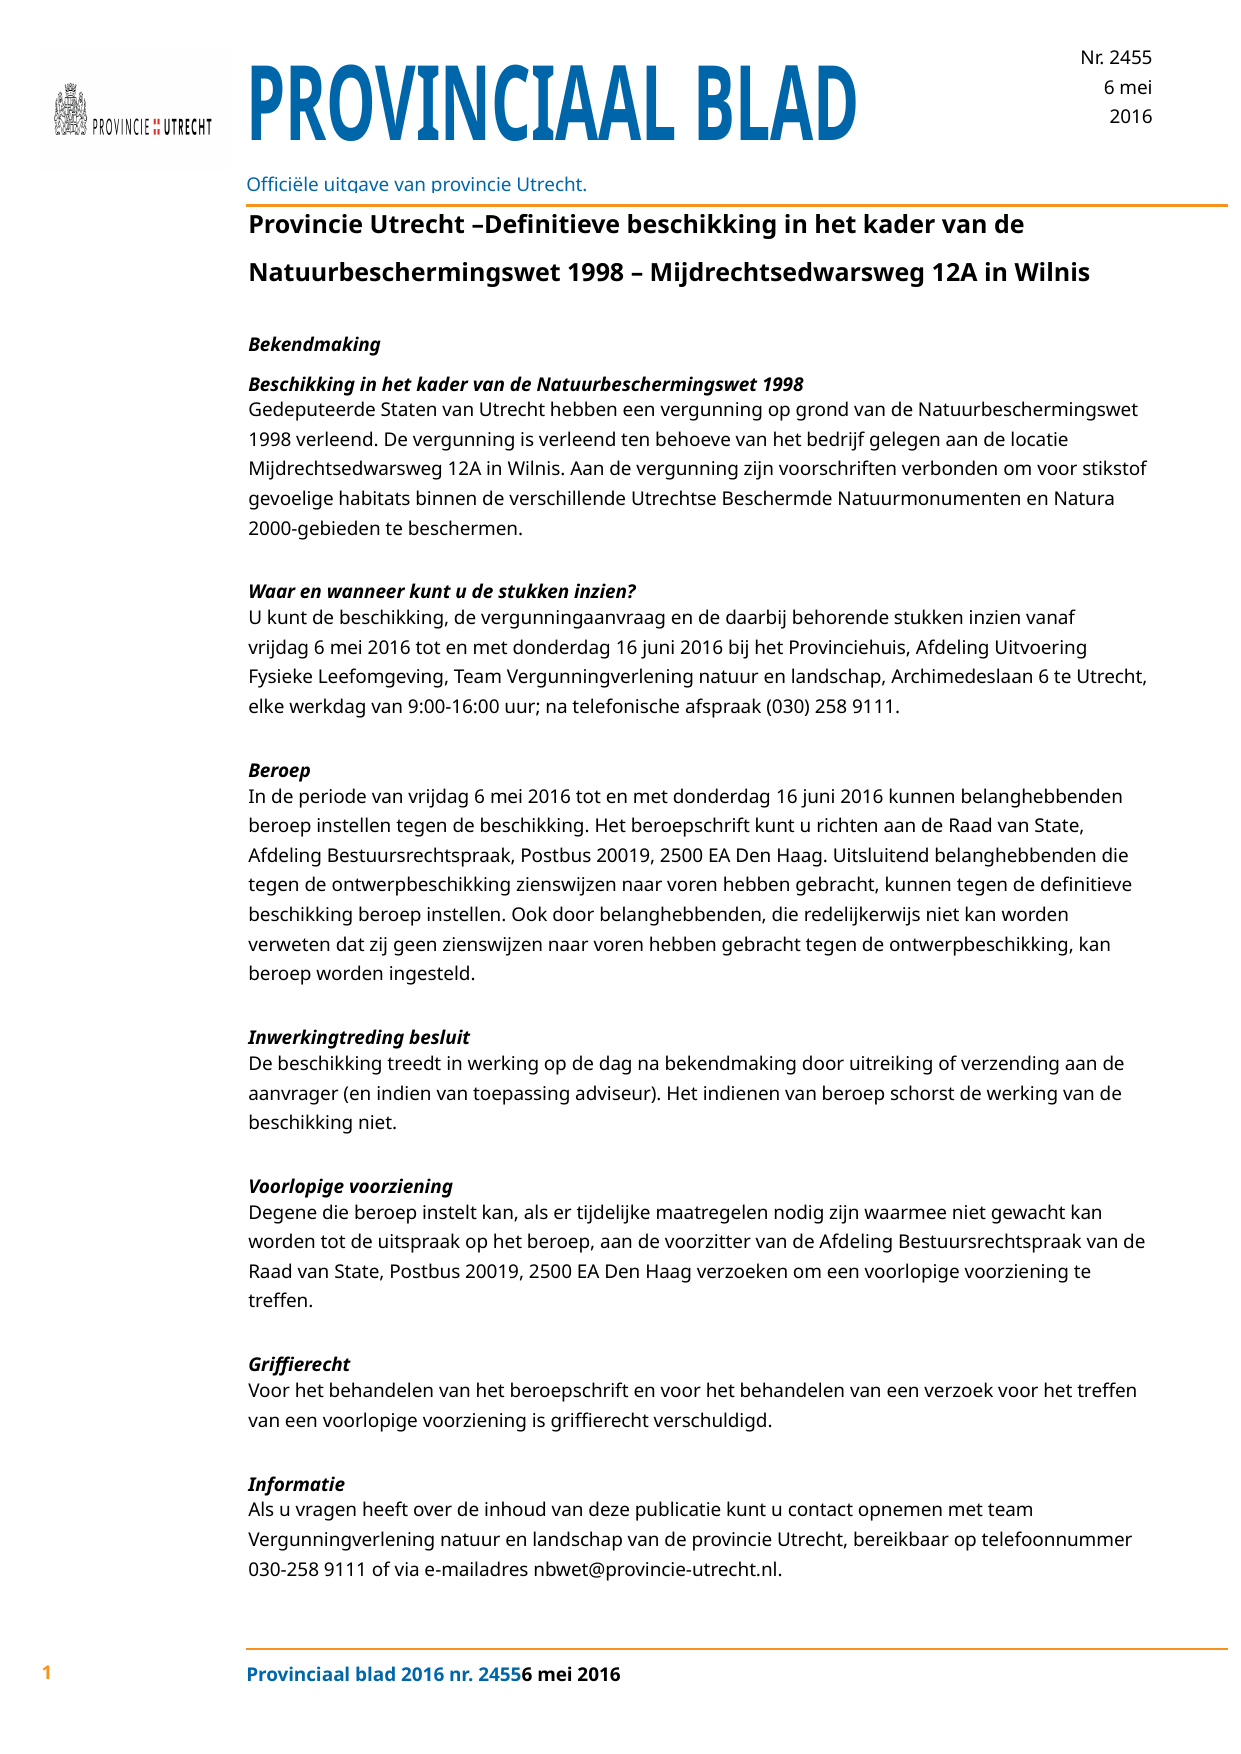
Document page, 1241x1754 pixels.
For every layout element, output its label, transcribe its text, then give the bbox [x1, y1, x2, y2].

text Als u vragen heeft over de inhoud van deze publicatie kunt u contact opnemen met team Vergunningverlening natuur en landschap van de provincie Utrecht, bereikbaar op telefoonnummer 030-258 9111 of via e-mailadres nbwet@provincie-utrecht.nl. [248, 1497, 1152, 1582]
text In de periode van vrijdag 6 mei 2016 tot en met donderdag 16 juni 2016 kunnen belanghebbenden beroep instellen tegen de beschikking. Het beroepschrift kunt u richten aan de Raad van State, Afdeling Bestuursrechtspraak, Postbus 20019, 2500 EA Den Haag. Uitsluitend belanghebbenden die tegen de ontwerpbeschikking zienswijzen naar voren hebben gebracht, kunnen tegen de definitieve beschikking beroep instellen. Ook door belanghebbenden, die redelijkerwijs niet kan worden verweten dat zij geen zienswijzen naar voren hebben gebracht tegen de ontwerpbeschikking, kan beroep worden ingesteld. [248, 783, 1152, 986]
text Beroep [248, 757, 1152, 783]
text Griffierecht [248, 1352, 1152, 1377]
text De beschikking treedt in werking op de dag na bekendmaking door uitreiking of verzending aan de aanvrager (en indien van toepassing adviseur). Het indienen van beroep schorst de werking van de beschikking niet. [248, 1050, 1152, 1135]
picture [41, 47, 231, 172]
text U kunt de beschikking, de vergunningaanvraag en de daarbij behorende stukken inzien vanaf vrijdag 6 mei 2016 tot en met donderdag 16 juni 2016 bij het Provinciehuis, Afdeling Uitvoering Fysieke Leefomgeving, Team Vergunningverlening natuur en landschap, Archimedeslaan 6 te Utrecht, elke werkdag van 9:00-16:00 uur; na telefonische afspraak (030) 258 9111. [248, 604, 1152, 719]
text Inwerkingtreding besluit [248, 1024, 1152, 1050]
text Gedeputeerde Staten van Utrecht hebben een vergunning op grond van de Natuurbeschermingswet 1998 verleend. De vergunning is verleend ten behoeve van het bedrijf gelegen aan de locatie Mijdrechtsedwarsweg 12A in Wilnis. Aan de vergunning zijn voorschriften verbonden om voor stikstof gevoelige habitats binnen de verschillende Utrechtse Beschermde Natuurmonumenten en Natura 2000-gebieden te beschermen. [248, 396, 1152, 541]
text Bekendmaking [248, 331, 1152, 357]
text Informatie [248, 1471, 1152, 1497]
text Provincie Utrecht –Definitieve beschikking in het kader van de Natuurbeschermingswet 1998 – Mijdrechtsedwarsweg 12A in Wilnis [248, 207, 1152, 288]
text Beschikking in het kader van de Natuurbeschermingswet 1998 [248, 371, 1152, 396]
text Degene die beroep instelt kan, als er tijdelijke maatregelen nodig zijn waarmee niet gewacht kan worden tot de uitspraak op het beroep, aan de voorzitter van de Afdeling Bestuursrechtspraak van de Raad van State, Postbus 20019, 2500 EA Den Haag verzoeken om een voorlopige voorziening te treffen. [248, 1199, 1152, 1313]
text Voor het behandelen van het beroepschrift en voor het behandelen van een verzoek voor het treffen van een voorlopige voorziening is griffierecht verschuldigd. [248, 1377, 1152, 1433]
text Waar en wanneer kunt u de stukken inzien? [248, 579, 1152, 604]
text Voorlopige voorziening [248, 1173, 1152, 1199]
